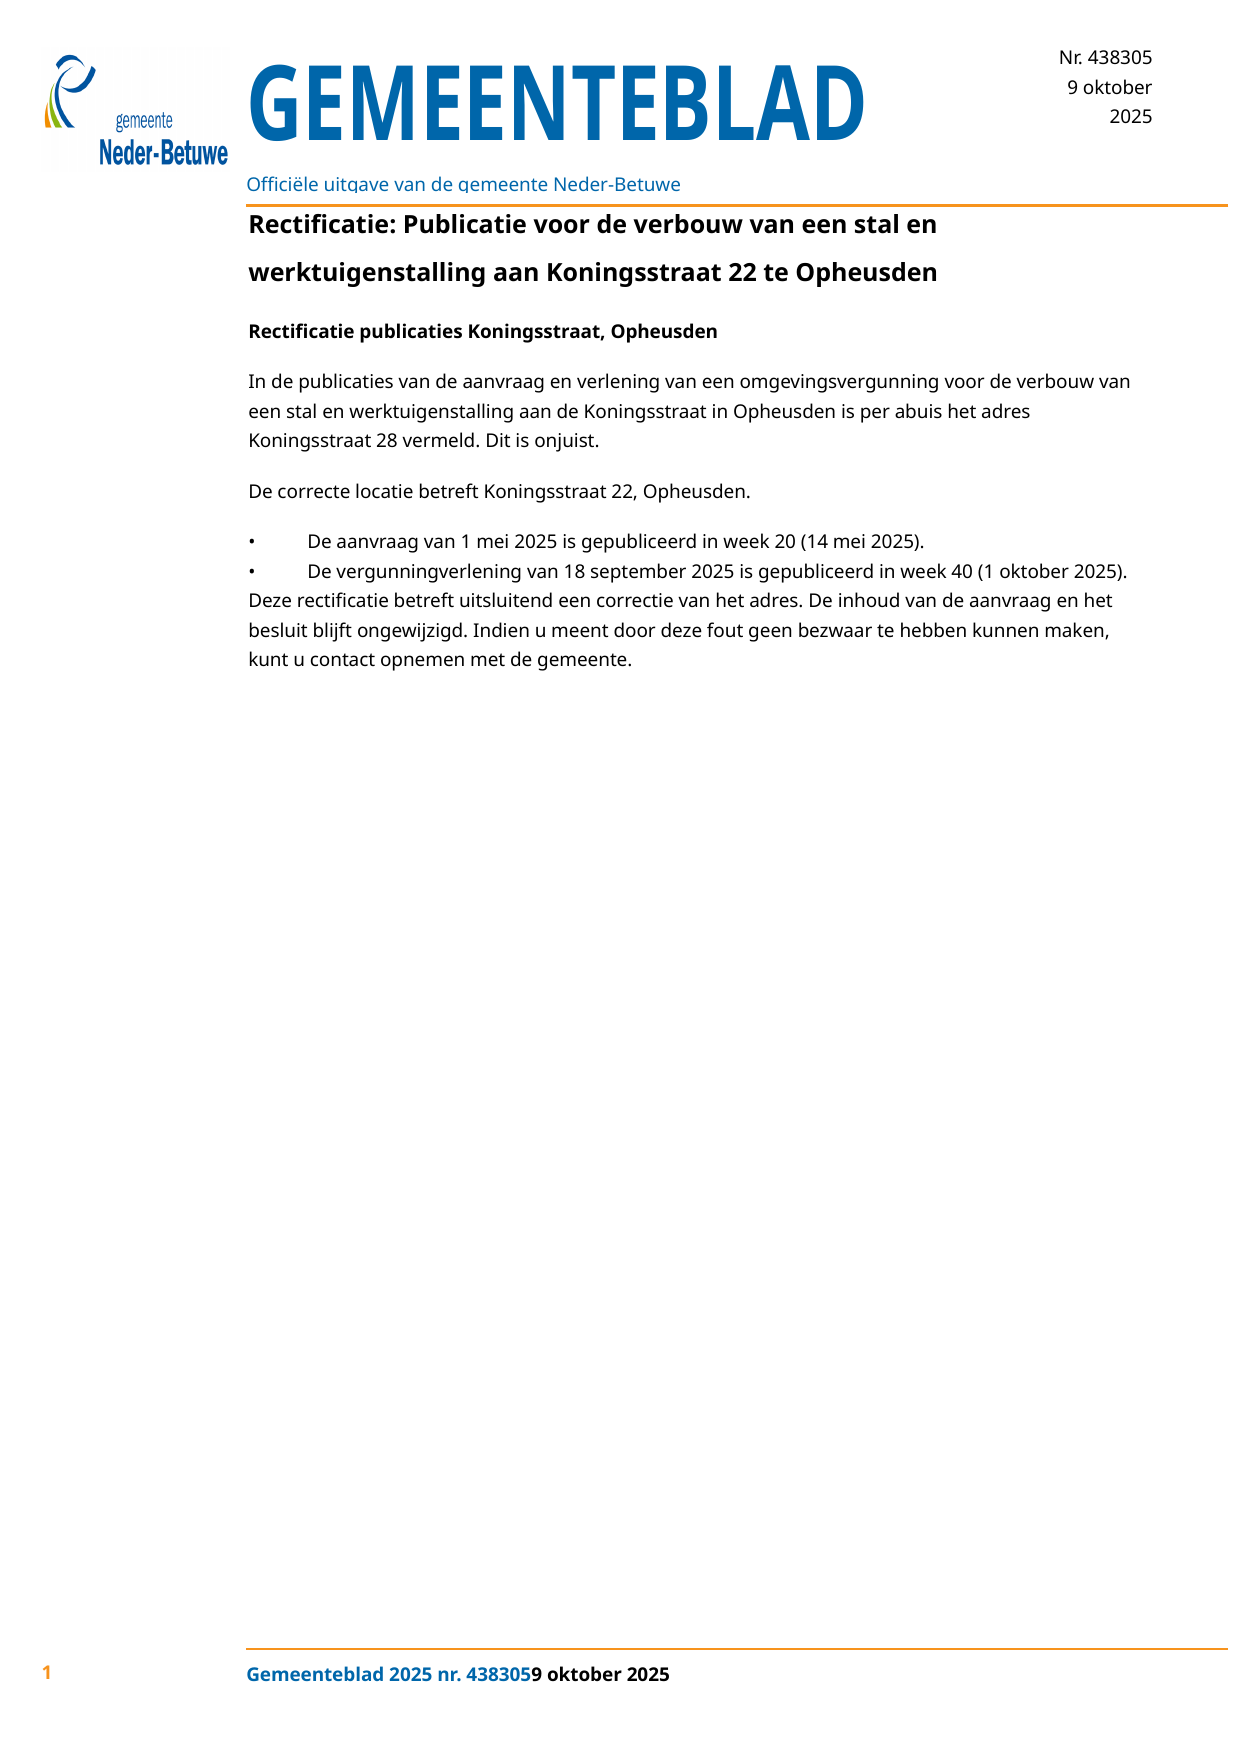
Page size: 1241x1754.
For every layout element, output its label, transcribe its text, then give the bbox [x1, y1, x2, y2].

text Rectificatie: Publicatie voor de verbouw van een stal en werktuigenstalling aan Koningsstraat 22 te Opheusden [248, 207, 1152, 288]
text Deze rectificatie betreft uitsluitend een correctie van het adres. De inhoud van de aanvraag en het besluit blijft ongewijzigd. Indien u meent door deze fout geen bezwaar te hebben kunnen maken, kunt u contact opnemen met de gemeente. [248, 587, 1152, 672]
list De vergunningverlening van 18 september 2025 is gepubliceerd in week 40 (1 oktober 2025). [248, 558, 1152, 584]
text De correcte locatie betreft Koningsstraat 22, Opheusden. [248, 478, 1152, 504]
text Rectificatie publicaties Koningsstraat, Opheusden [248, 318, 1152, 344]
list De aanvraag van 1 mei 2025 is gepubliceerd in week 20 (14 mei 2025). [248, 528, 1152, 554]
picture [41, 47, 231, 172]
text In de publicaties van de aanvraag en verlening van een omgevingsvergunning voor de verbouw van een stal en werktuigenstalling aan de Koningsstraat in Opheusden is per abuis het adres Koningsstraat 28 vermeld. Dit is onjuist. [248, 368, 1152, 453]
